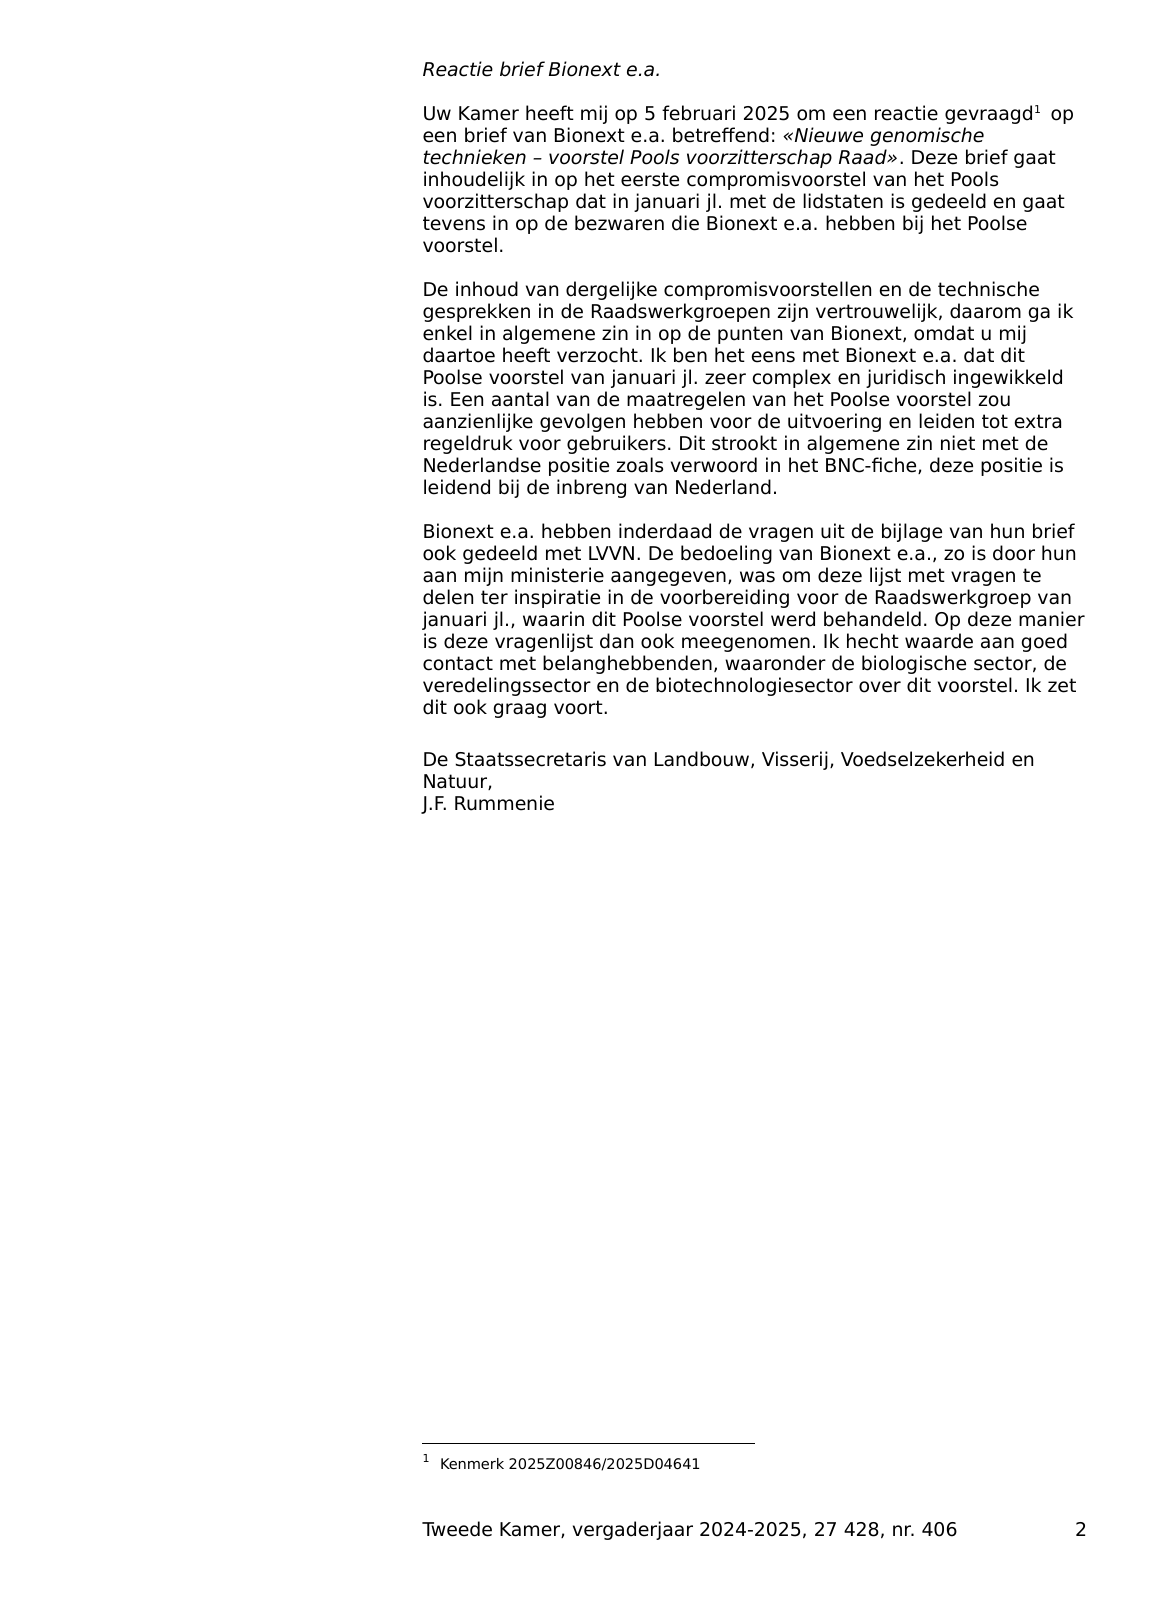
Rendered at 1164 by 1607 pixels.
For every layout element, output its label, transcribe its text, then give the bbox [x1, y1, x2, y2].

text De Staatssecretaris van Landbouw, Visserij, Voedselzekerheid en Natuur, J.F. Rummenie [422, 749, 1087, 815]
subtitle Reactie brief Bionext e.a. [422, 59, 1087, 81]
text Kenmerk 2025Z00846/2025D04641 [422, 1452, 1087, 1474]
text De inhoud van dergelijke compromisvoorstellen en de technische gesprekken in de Raadswerkgroepen zijn vertrouwelijk, daarom ga ik enkel in algemene zin in op de punten van Bionext, omdat u mij daartoe heeft verzocht. Ik ben het eens met Bionext e.a. dat dit Poolse voorstel van januari jl. zeer complex en juridisch ingewikkeld is. Een aantal van de maatregelen van het Poolse voorstel zou aanzienlijke gevolgen hebben voor de uitvoering en leiden tot extra regeldruk voor gebruikers. Dit strookt in algemene zin niet met de Nederlandse positie zoals verwoord in het BNC-fiche, deze positie is leidend bij de inbreng van Nederland. [422, 279, 1087, 499]
text Uw Kamer heeft mij op 5 februari 2025 om een reactie gevraagd op een brief van Bionext e.a. betreffend: «Nieuwe genomische technieken – voorstel Pools voorzitterschap Raad». Deze brief gaat inhoudelijk in op het eerste compromisvoorstel van het Pools voorzitterschap dat in januari jl. met de lidstaten is gedeeld en gaat tevens in op de bezwaren die Bionext e.a. hebben bij het Poolse voorstel. [422, 103, 1087, 257]
text Bionext e.a. hebben inderdaad de vragen uit de bijlage van hun brief ook gedeeld met LVVN. De bedoeling van Bionext e.a., zo is door hun aan mijn ministerie aangegeven, was om deze lijst met vragen te delen ter inspiratie in de voorbereiding voor de Raadswerkgroep van januari jl., waarin dit Poolse voorstel werd behandeld. Op deze manier is deze vragenlijst dan ook meegenomen. Ik hecht waarde aan goed contact met belanghebbenden, waaronder de biologische sector, de veredelingssector en de biotechnologiesector over dit voorstel. Ik zet dit ook graag voort. [422, 521, 1087, 719]
